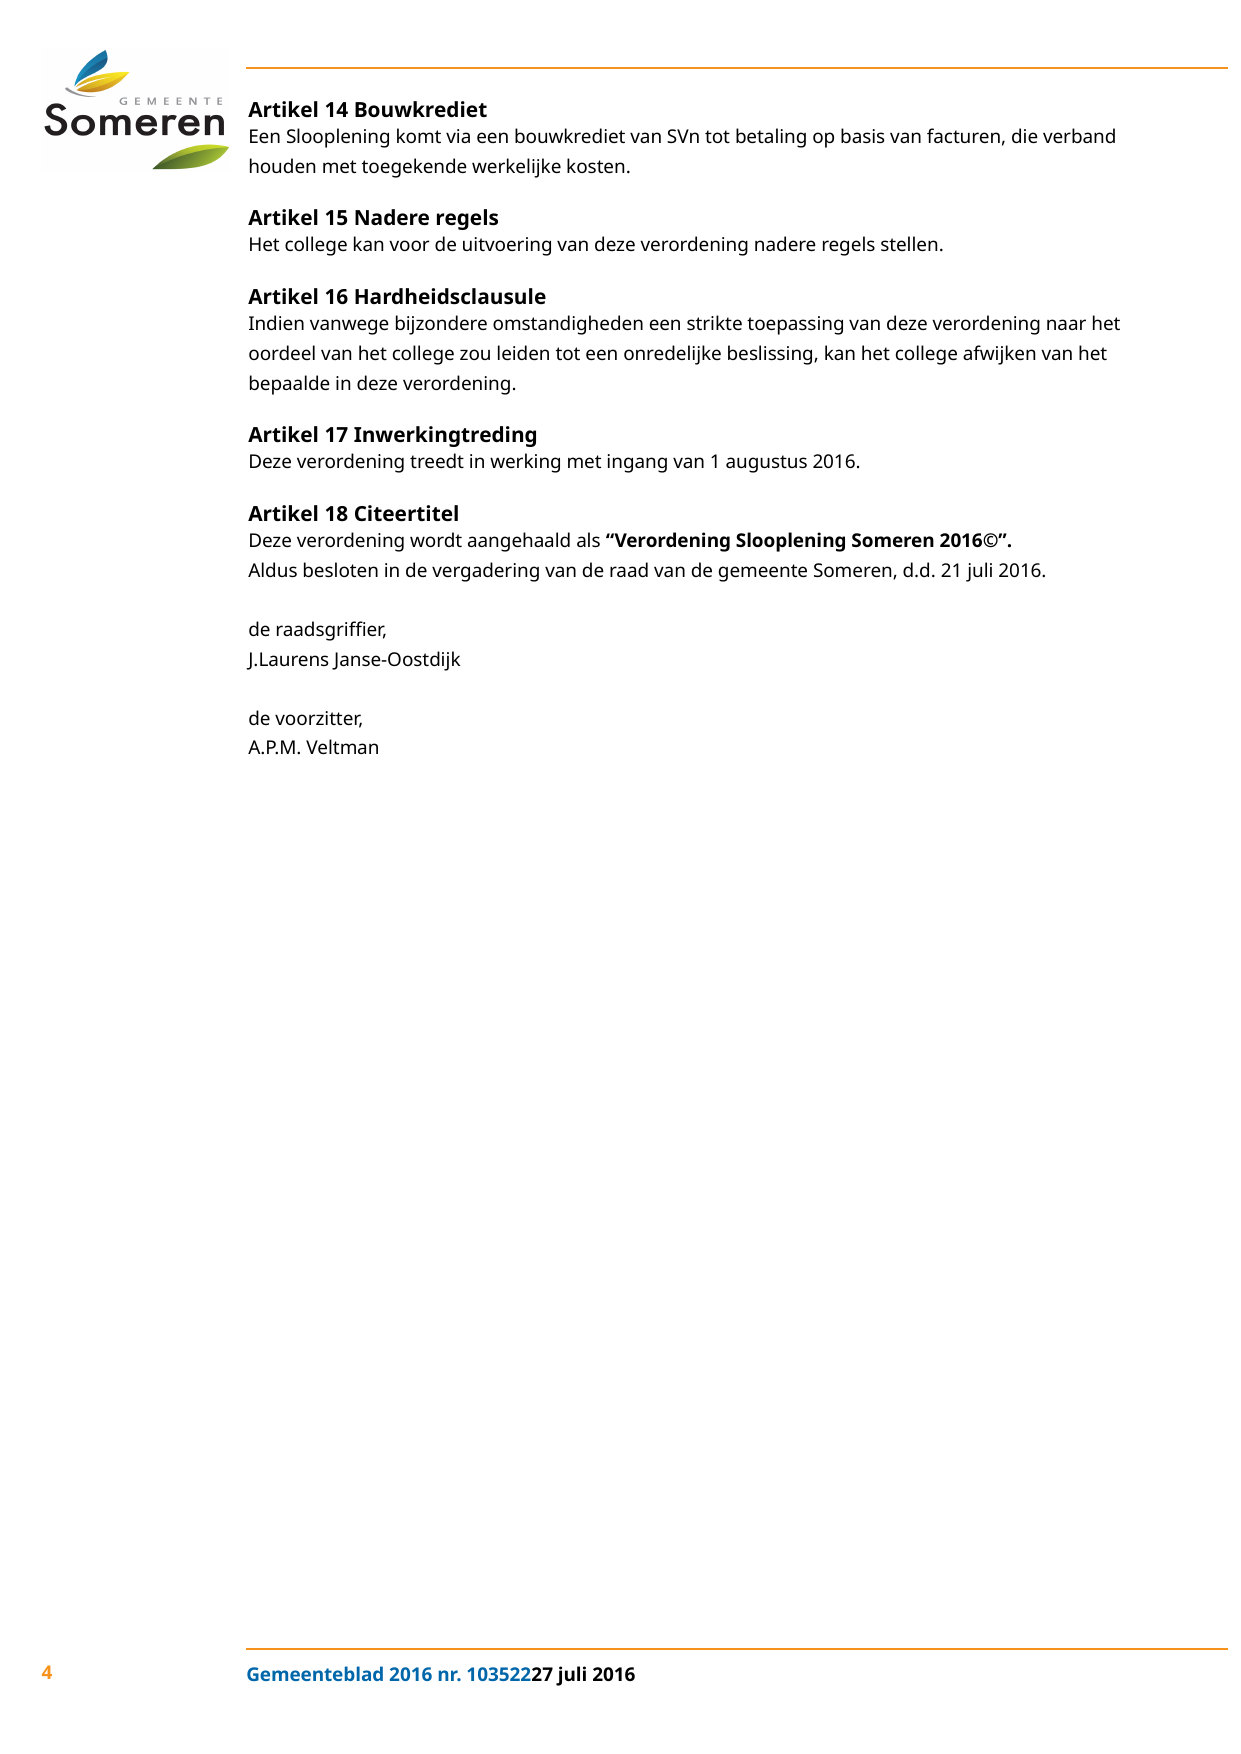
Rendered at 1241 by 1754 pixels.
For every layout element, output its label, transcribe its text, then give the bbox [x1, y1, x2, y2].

text Deze verordening treedt in werking met ingang van 1 augustus 2016. [248, 448, 1152, 474]
text Het college kan voor de uitvoering van deze verordening nadere regels stellen. [248, 232, 1152, 257]
text Artikel 17 Inwerkingtreding [248, 420, 1152, 448]
text J.Laurens Janse-Oostdijk [248, 646, 1152, 671]
text Artikel 18 Citeertitel [248, 499, 1152, 527]
text Deze verordening wordt aangehaald als “Verordening Slooplening Someren 2016©”. [248, 527, 1152, 553]
text Indien vanwege bijzondere omstandigheden een strikte toepassing van deze verordening naar het oordeel van het college zou leiden tot een onredelijke beslissing, kan het college afwijken van het bepaalde in deze verordening. [248, 311, 1152, 395]
text Aldus besloten in de vergadering van de raad van de gemeente Someren, d.d. 21 juli 2016. [248, 557, 1152, 583]
text Artikel 16 Hardheidsclausule [248, 282, 1152, 311]
text A.P.M. Veltman [248, 734, 1152, 760]
text Een Slooplening komt via een bouwkrediet van SVn tot betaling op basis van facturen, die verband houden met toegekende werkelijke kosten. [248, 123, 1152, 178]
text de voorzitter, [248, 705, 1152, 731]
text Artikel 15 Nadere regels [248, 203, 1152, 232]
text de raadsgriffier, [248, 616, 1152, 642]
picture [41, 47, 231, 172]
text Artikel 14 Bouwkrediet [248, 95, 1152, 123]
